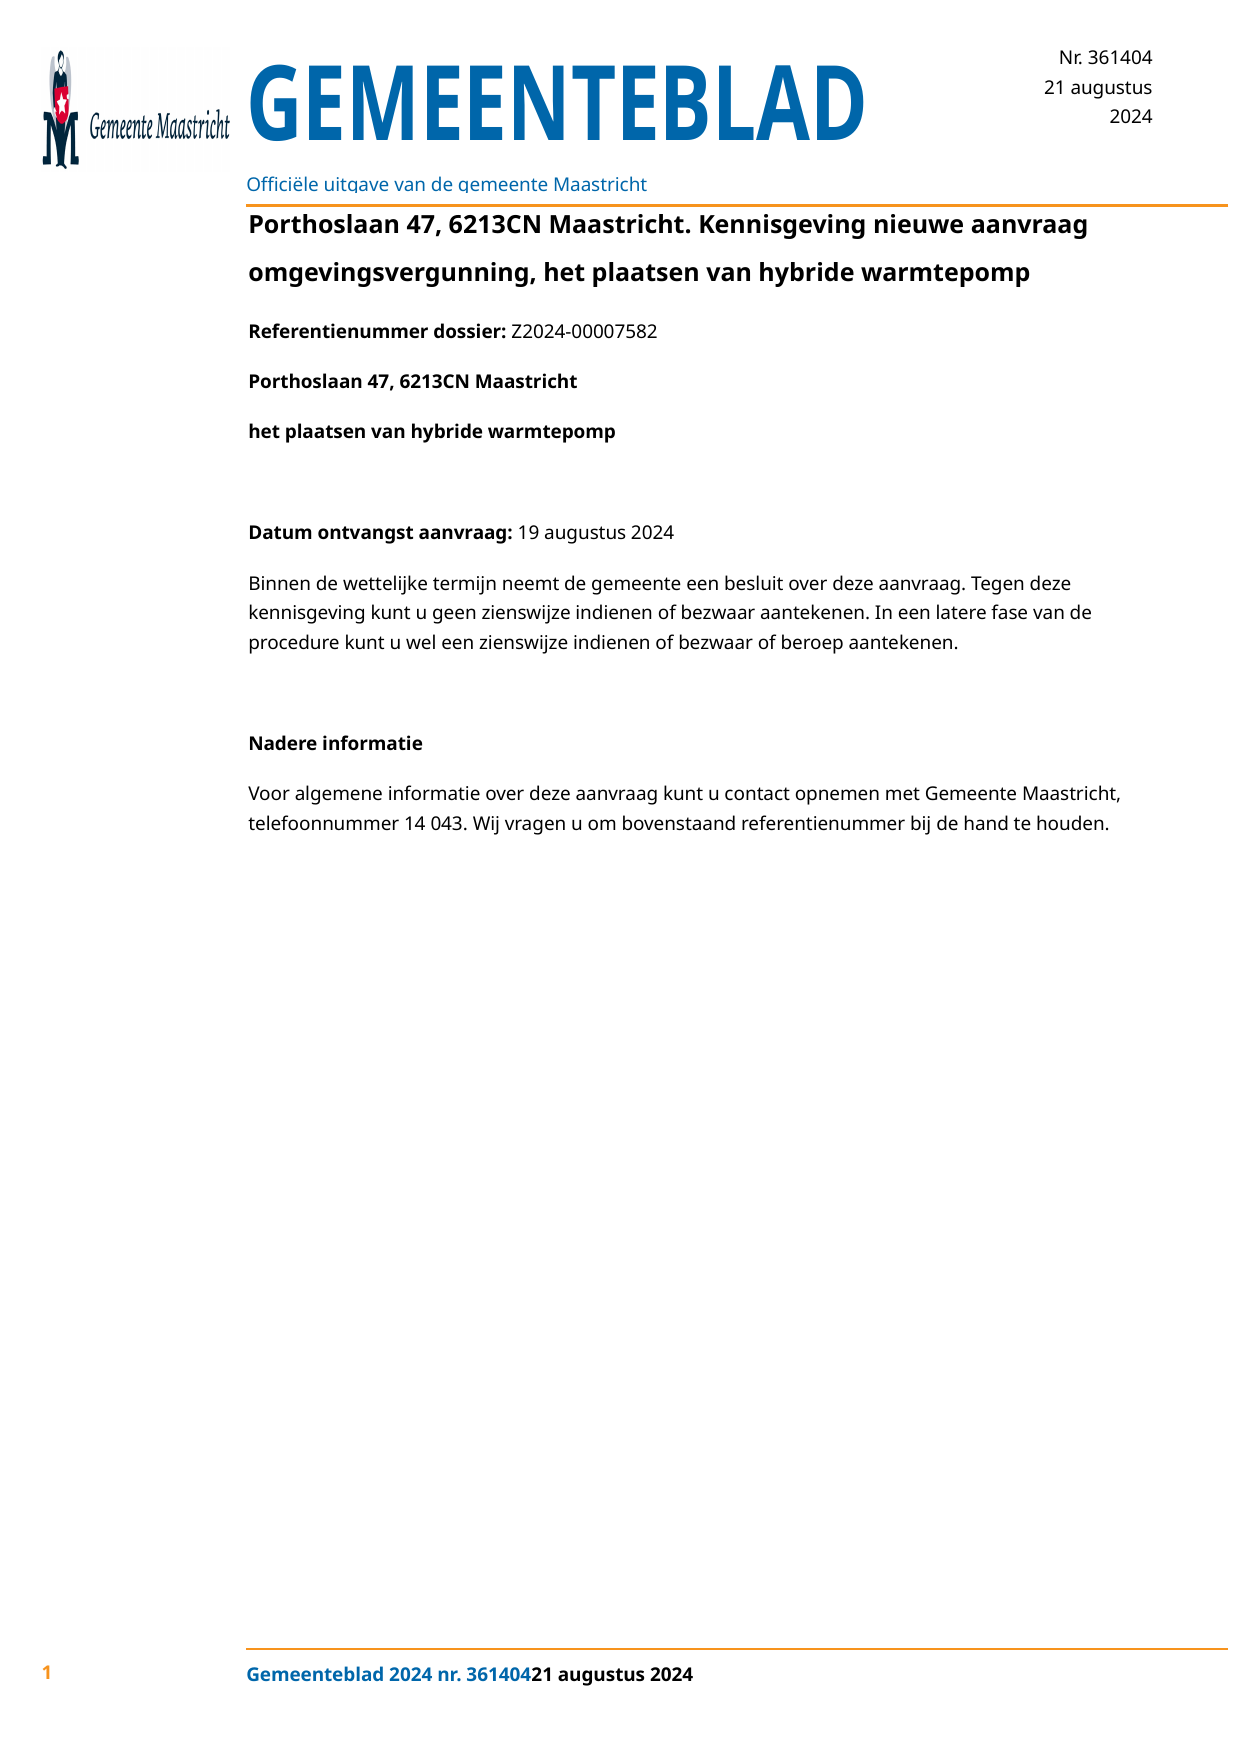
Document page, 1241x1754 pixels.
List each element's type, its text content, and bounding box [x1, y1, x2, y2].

text Porthoslaan 47, 6213CN Maastricht [248, 368, 1152, 394]
text Datum ontvangst aanvraag: 19 augustus 2024 [248, 519, 1152, 545]
text het plaatsen van hybride warmtepomp [248, 419, 1152, 444]
text Nadere informatie [248, 730, 1152, 756]
text Porthoslaan 47, 6213CN Maastricht. Kennisgeving nieuwe aanvraag omgevingsvergunning, het plaatsen van hybride warmtepomp [248, 207, 1152, 288]
text Referentienummer dossier: Z2024-00007582 [248, 318, 1152, 344]
picture [41, 47, 231, 172]
text Voor algemene informatie over deze aanvraag kunt u contact opnemen met Gemeente Maastricht, telefoonnummer 14 043. Wij vragen u om bovenstaand referentienummer bij de hand te houden. [248, 780, 1152, 836]
text Binnen de wettelijke termijn neemt de gemeente een besluit over deze aanvraag. Tegen deze kennisgeving kunt u geen zienswijze indienen of bezwaar aantekenen. In een latere fase van de procedure kunt u wel een zienswijze indienen of bezwaar of beroep aantekenen. [248, 570, 1152, 655]
